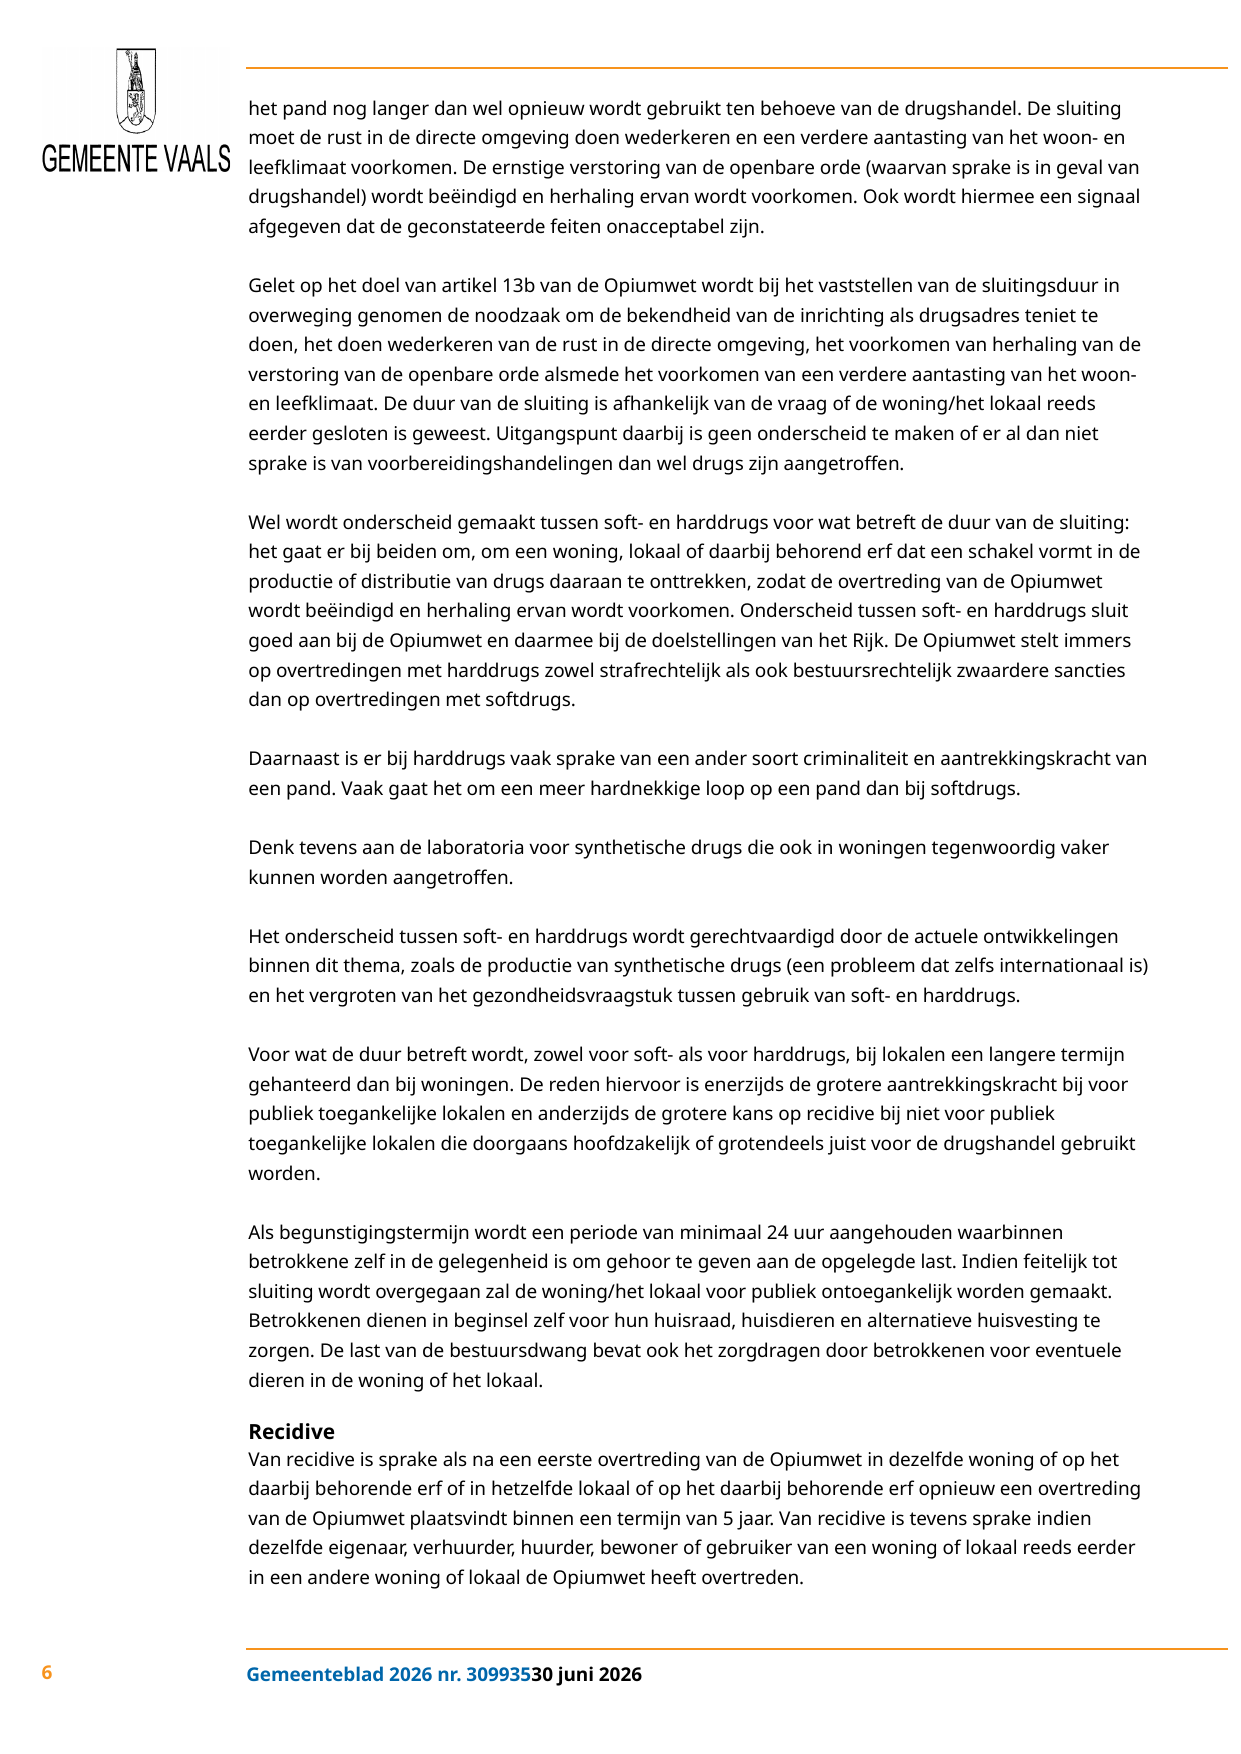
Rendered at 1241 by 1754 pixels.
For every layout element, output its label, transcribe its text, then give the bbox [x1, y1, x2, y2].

text Recidive [248, 1417, 1152, 1446]
text Daarnaast is er bij harddrugs vaak sprake van een ander soort criminaliteit en aantrekkingskracht van een pand. Vaak gaat het om een meer hardnekkige loop op een pand dan bij softdrugs. [248, 746, 1152, 801]
picture [41, 47, 231, 172]
text Wel wordt onderscheid gemaakt tussen soft- en harddrugs voor wat betreft de duur van de sluiting: het gaat er bij beiden om, om een woning, lokaal of daarbij behorend erf dat een schakel vormt in de productie of distributie van drugs daaraan te onttrekken, zodat de overtreding van de Opiumwet wordt beëindigd en herhaling ervan wordt voorkomen. Onderscheid tussen soft- en harddrugs sluit goed aan bij de Opiumwet en daarmee bij de doelstellingen van het Rijk. De Opiumwet stelt immers op overtredingen met harddrugs zowel strafrechtelijk als ook bestuursrechtelijk zwaardere sancties dan op overtredingen met softdrugs. [248, 509, 1152, 712]
text Als begunstigingstermijn wordt een periode van minimaal 24 uur aangehouden waarbinnen betrokkene zelf in de gelegenheid is om gehoor te geven aan de opgelegde last. Indien feitelijk tot sluiting wordt overgegaan zal de woning/het lokaal voor publiek ontoegankelijk worden gemaakt. Betrokkenen dienen in beginsel zelf voor hun huisraad, huisdieren en alternatieve huisvesting te zorgen. De last van de bestuursdwang bevat ook het zorgdragen door betrokkenen voor eventuele dieren in de woning of het lokaal. [248, 1219, 1152, 1393]
text Denk tevens aan de laboratoria voor synthetische drugs die ook in woningen tegenwoordig vaker kunnen worden aangetroffen. [248, 834, 1152, 890]
text het pand nog langer dan wel opnieuw wordt gebruikt ten behoeve van de drugshandel. De sluiting moet de rust in de directe omgeving doen wederkeren en een verdere aantasting van het woon- en leefklimaat voorkomen. De ernstige verstoring van de openbare orde (waarvan sprake is in geval van drugshandel) wordt beëindigd en herhaling ervan wordt voorkomen. Ook wordt hiermee een signaal afgegeven dat de geconstateerde feiten onacceptabel zijn. [248, 95, 1152, 239]
text Van recidive is sprake als na een eerste overtreding van de Opiumwet in dezelfde woning of op het daarbij behorende erf of in hetzelfde lokaal of op het daarbij behorende erf opnieuw een overtreding van de Opiumwet plaatsvindt binnen een termijn van 5 jaar. Van recidive is tevens sprake indien dezelfde eigenaar, verhuurder, huurder, bewoner of gebruiker van een woning of lokaal reeds eerder in een andere woning of lokaal de Opiumwet heeft overtreden. [248, 1446, 1152, 1590]
text Het onderscheid tussen soft- en harddrugs wordt gerechtvaardigd door de actuele ontwikkelingen binnen dit thema, zoals de productie van synthetische drugs (een probleem dat zelfs internationaal is) en het vergroten van het gezondheidsvraagstuk tussen gebruik van soft- en harddrugs. [248, 923, 1152, 1008]
text Gelet op het doel van artikel 13b van de Opiumwet wordt bij het vaststellen van de sluitingsduur in overweging genomen de noodzaak om de bekendheid van de inrichting als drugsadres teniet te doen, het doen wederkeren van de rust in de directe omgeving, het voorkomen van herhaling van de verstoring van de openbare orde alsmede het voorkomen van een verdere aantasting van het woon- en leefklimaat. De duur van de sluiting is afhankelijk van de vraag of de woning/het lokaal reeds eerder gesloten is geweest. Uitgangspunt daarbij is geen onderscheid te maken of er al dan niet sprake is van voorbereidingshandelingen dan wel drugs zijn aangetroffen. [248, 272, 1152, 476]
text Voor wat de duur betreft wordt, zowel voor soft- als voor harddrugs, bij lokalen een langere termijn gehanteerd dan bij woningen. De reden hiervoor is enerzijds de grotere aantrekkingskracht bij voor publiek toegankelijke lokalen en anderzijds de grotere kans op recidive bij niet voor publiek toegankelijke lokalen die doorgaans hoofdzakelijk of grotendeels juist voor de drugshandel gebruikt worden. [248, 1041, 1152, 1186]
